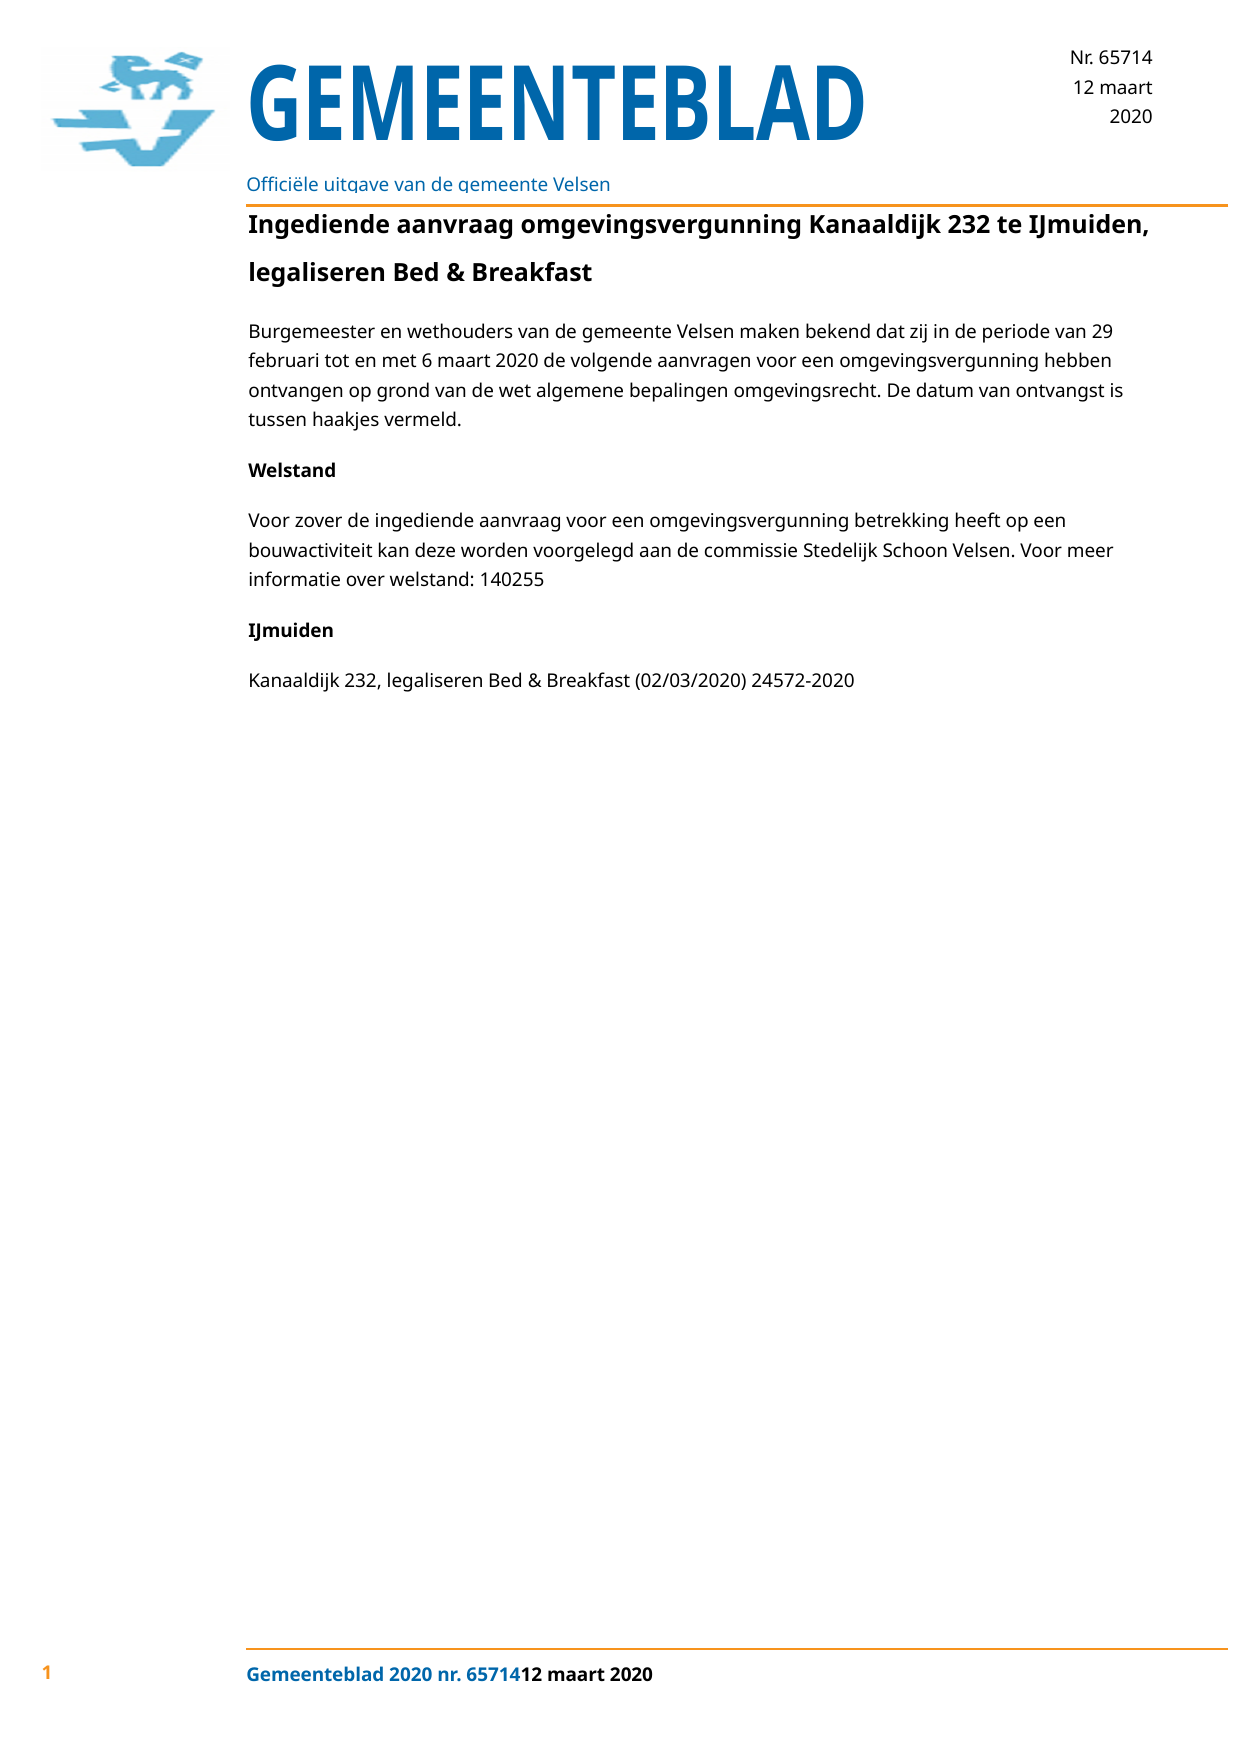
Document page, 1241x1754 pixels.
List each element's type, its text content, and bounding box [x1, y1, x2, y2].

text Kanaaldijk 232, legaliseren Bed & Breakfast (02/03/2020) 24572-2020 [248, 667, 1152, 693]
text Burgemeester en wethouders van de gemeente Velsen maken bekend dat zij in de periode van 29 februari tot en met 6 maart 2020 de volgende aanvragen voor een omgevingsvergunning hebben ontvangen op grond van de wet algemene bepalingen omgevingsrecht. De datum van ontvangst is tussen haakjes vermeld. [248, 318, 1152, 432]
picture [41, 47, 231, 172]
text IJmuiden [248, 617, 1152, 643]
text Ingediende aanvraag omgevingsvergunning Kanaaldijk 232 te IJmuiden, legaliseren Bed & Breakfast [248, 207, 1152, 288]
text Voor zover de ingediende aanvraag voor een omgevingsvergunning betrekking heeft op een bouwactiviteit kan deze worden voorgelegd aan de commissie Stedelijk Schoon Velsen. Voor meer informatie over welstand: 140255 [248, 507, 1152, 592]
text Welstand [248, 457, 1152, 483]
